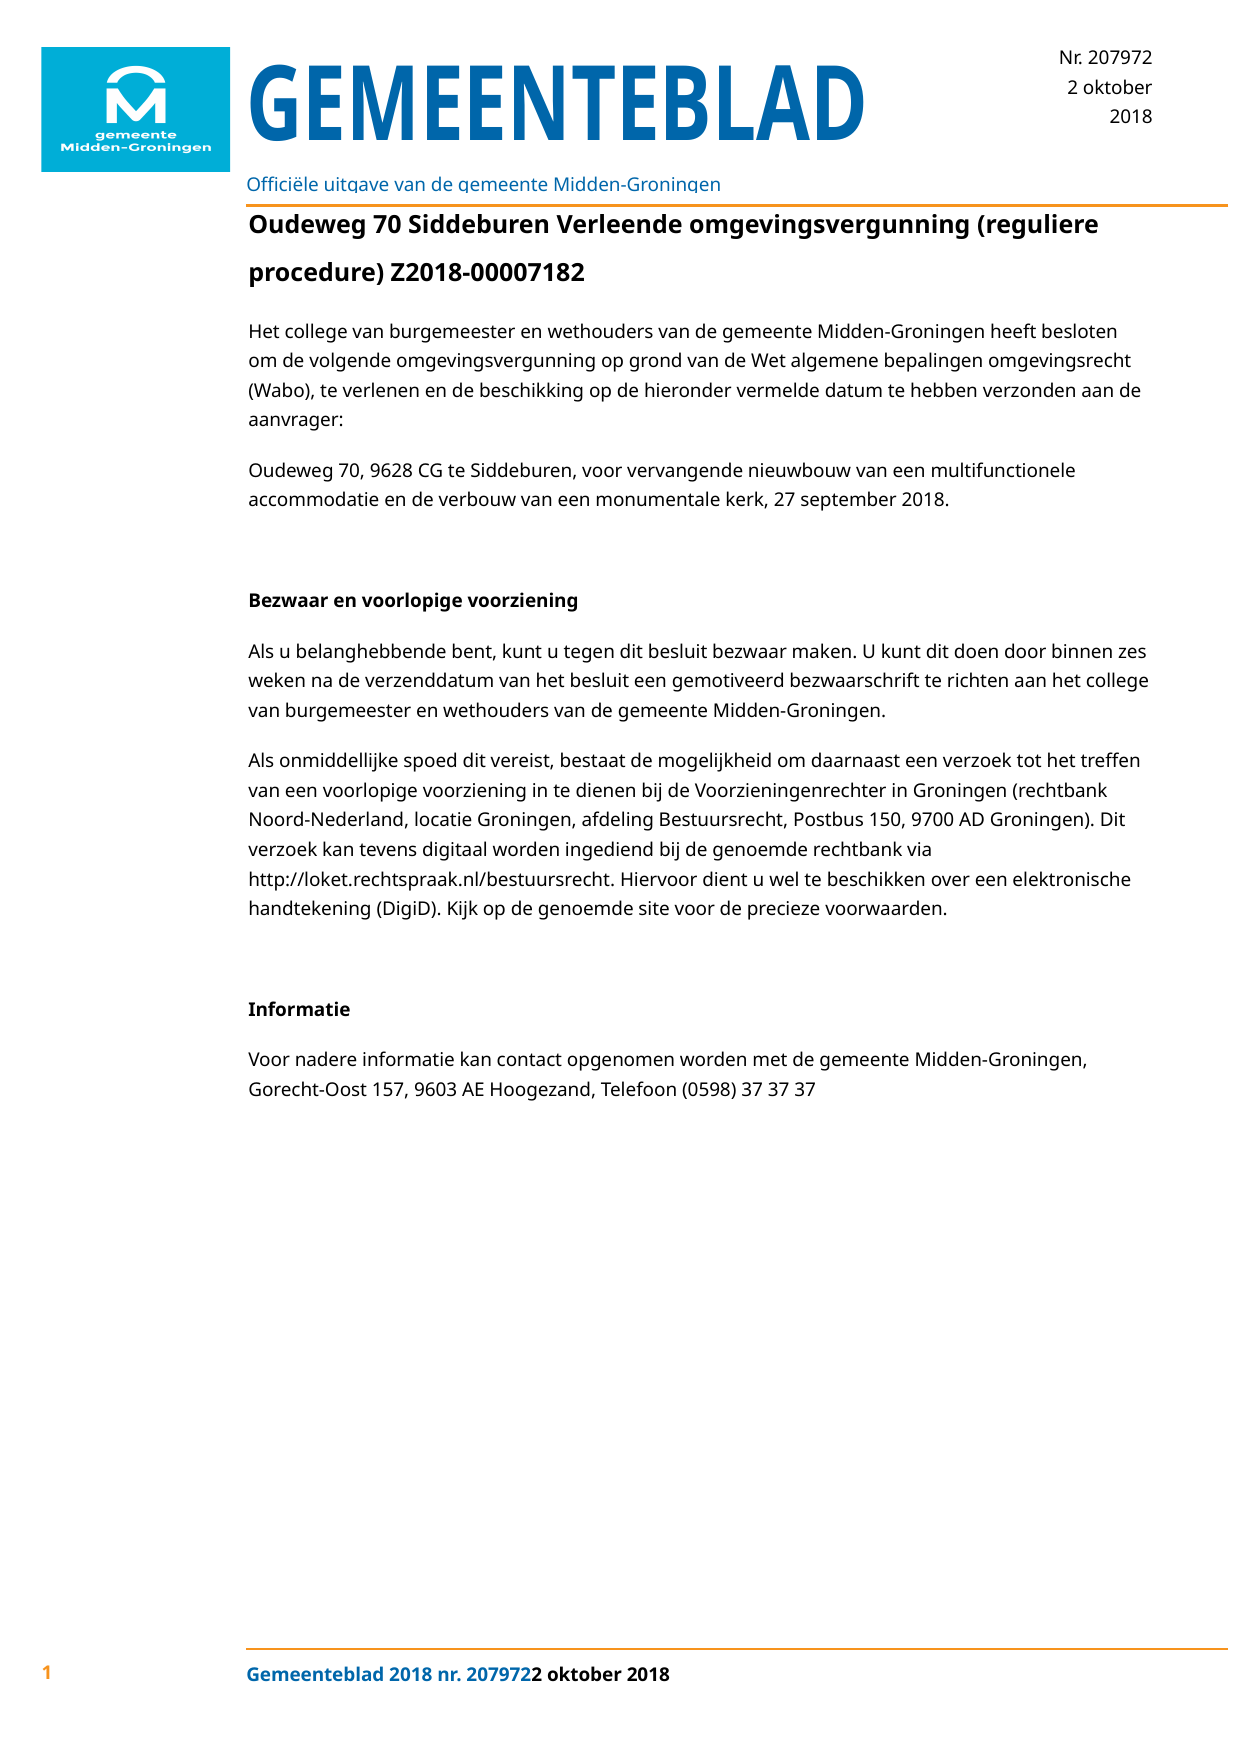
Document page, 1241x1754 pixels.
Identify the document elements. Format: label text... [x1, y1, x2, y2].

text Informatie [248, 996, 1152, 1022]
text Als u belanghebbende bent, kunt u tegen dit besluit bezwaar maken. U kunt dit doen door binnen zes weken na de verzenddatum van het besluit een gemotiveerd bezwaarschrift te richten aan het college van burgemeester en wethouders van de gemeente Midden-Groningen. [248, 638, 1152, 723]
text Het college van burgemeester en wethouders van de gemeente Midden-Groningen heeft besloten om de volgende omgevingsvergunning op grond van de Wet algemene bepalingen omgevingsrecht (Wabo), te verlenen en de beschikking op de hieronder vermelde datum te hebben verzonden aan de aanvrager: [248, 318, 1152, 432]
picture [184, 146, 190, 153]
text Oudeweg 70 Siddeburen Verleende omgevingsvergunning (reguliere procedure) Z2018-00007182 [248, 207, 1152, 288]
text Als onmiddellijke spoed dit vereist, bestaat de mogelijkheid om daarnaast een verzoek tot het treffen van een voorlopige voorziening in te dienen bij de Voorzieningenrechter in Groningen (rechtbank Noord-Nederland, locatie Groningen, afdeling Bestuursrecht, Postbus 150, 9700 AD Groningen). Dit verzoek kan tevens digitaal worden ingediend bij de genoemde rechtbank via http://loket.rechtspraak.nl/bestuursrecht. Hiervoor dient u wel te beschikken over een elektronische handtekening (DigiD). Kijk op de genoemde site voor de precieze voorwaarden. [248, 747, 1152, 921]
picture [108, 66, 164, 82]
text Oudeweg 70, 9628 CG te Siddeburen, voor vervangende nieuwbouw van een multifunctionele accommodatie en de verbouw van een monumentale kerk, 27 september 2018. [248, 457, 1152, 512]
picture [107, 89, 165, 122]
text Bezwaar en voorlopige voorziening [248, 587, 1152, 613]
text Voor nadere informatie kan contact opgenomen worden met de gemeente Midden-Groningen, Gorecht-Oost 157, 9603 AE Hoogezand, Telefoon (0598) 37 37 37 [248, 1047, 1152, 1102]
